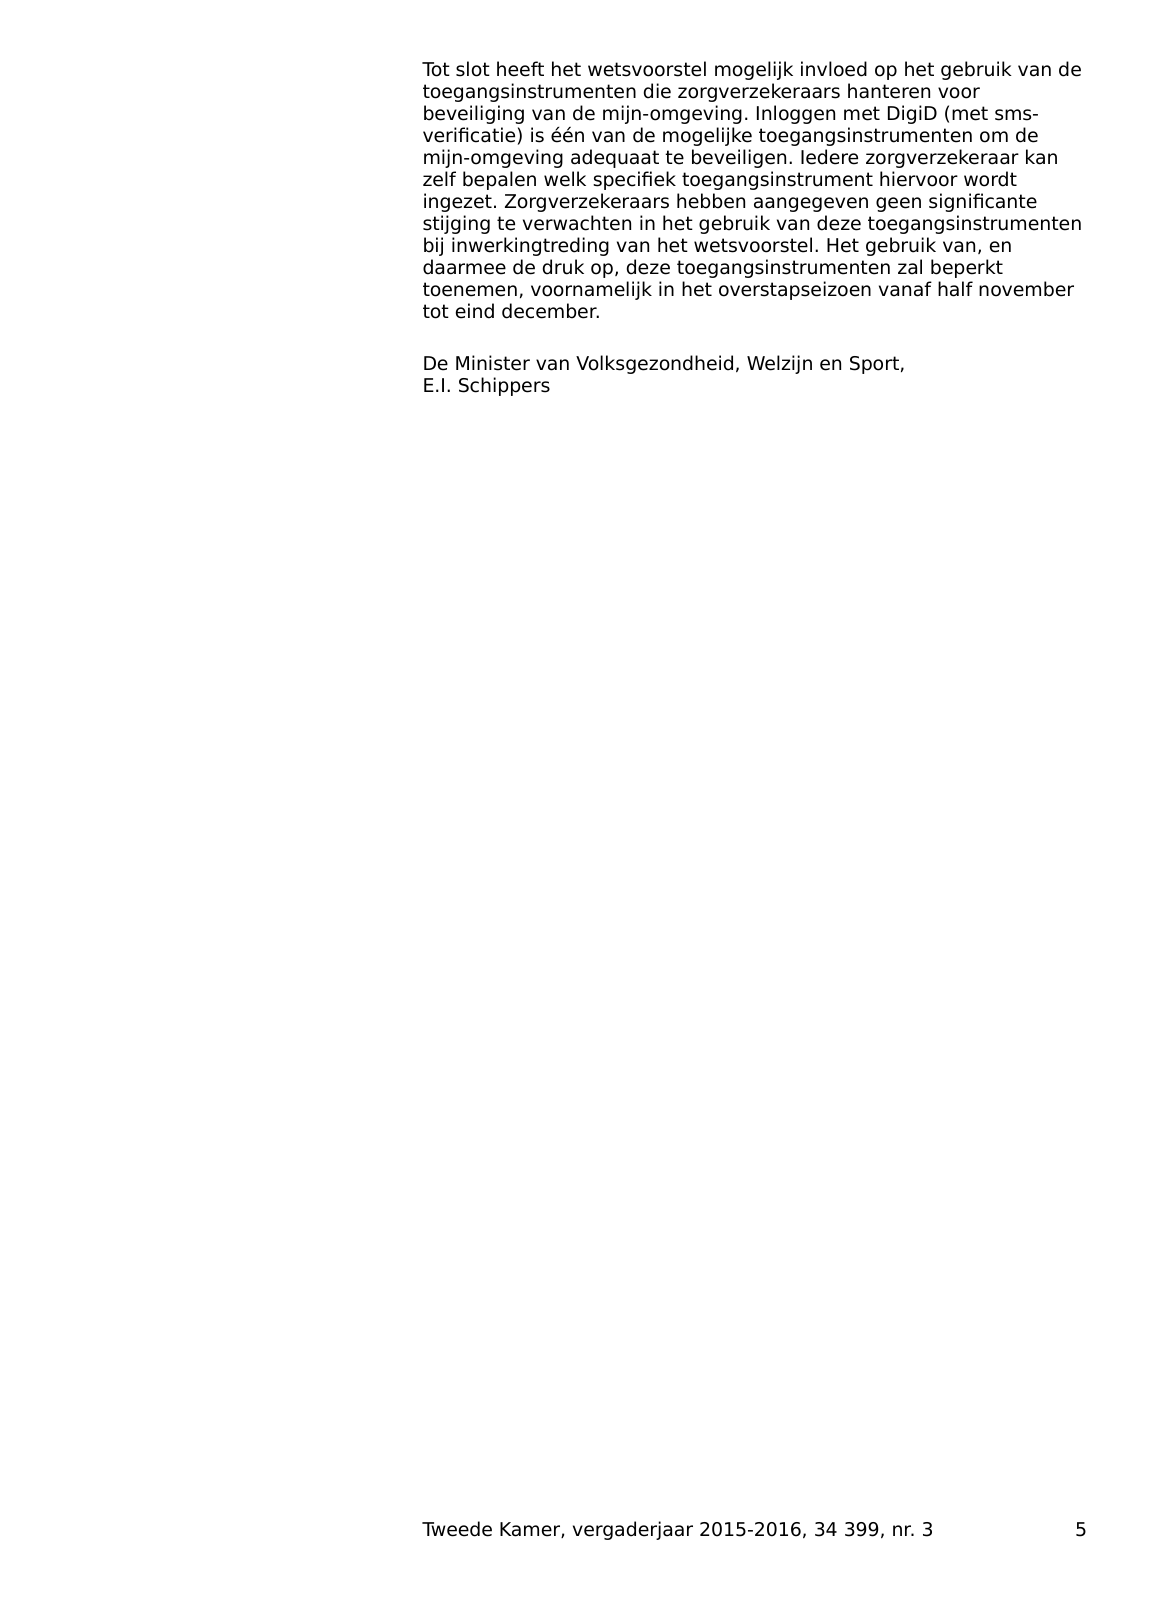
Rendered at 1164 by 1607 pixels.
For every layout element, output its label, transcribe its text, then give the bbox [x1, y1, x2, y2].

text Tot slot heeft het wetsvoorstel mogelijk invloed op het gebruik van de toegangsinstrumenten die zorgverzekeraars hanteren voor beveiliging van de mijn-omgeving. Inloggen met DigiD (met sms-verificatie) is één van de mogelijke toegangsinstrumenten om de mijn-omgeving adequaat te beveiligen. Iedere zorgverzekeraar kan zelf bepalen welk specifiek toegangsinstrument hiervoor wordt ingezet. Zorgverzekeraars hebben aangegeven geen significante stijging te verwachten in het gebruik van deze toegangsinstrumenten bij inwerkingtreding van het wetsvoorstel. Het gebruik van, en daarmee de druk op, deze toegangsinstrumenten zal beperkt toenemen, voornamelijk in het overstapseizoen vanaf half november tot eind december. [422, 59, 1087, 323]
text De Minister van Volksgezondheid, Welzijn en Sport, E.I. Schippers [422, 353, 1087, 397]
